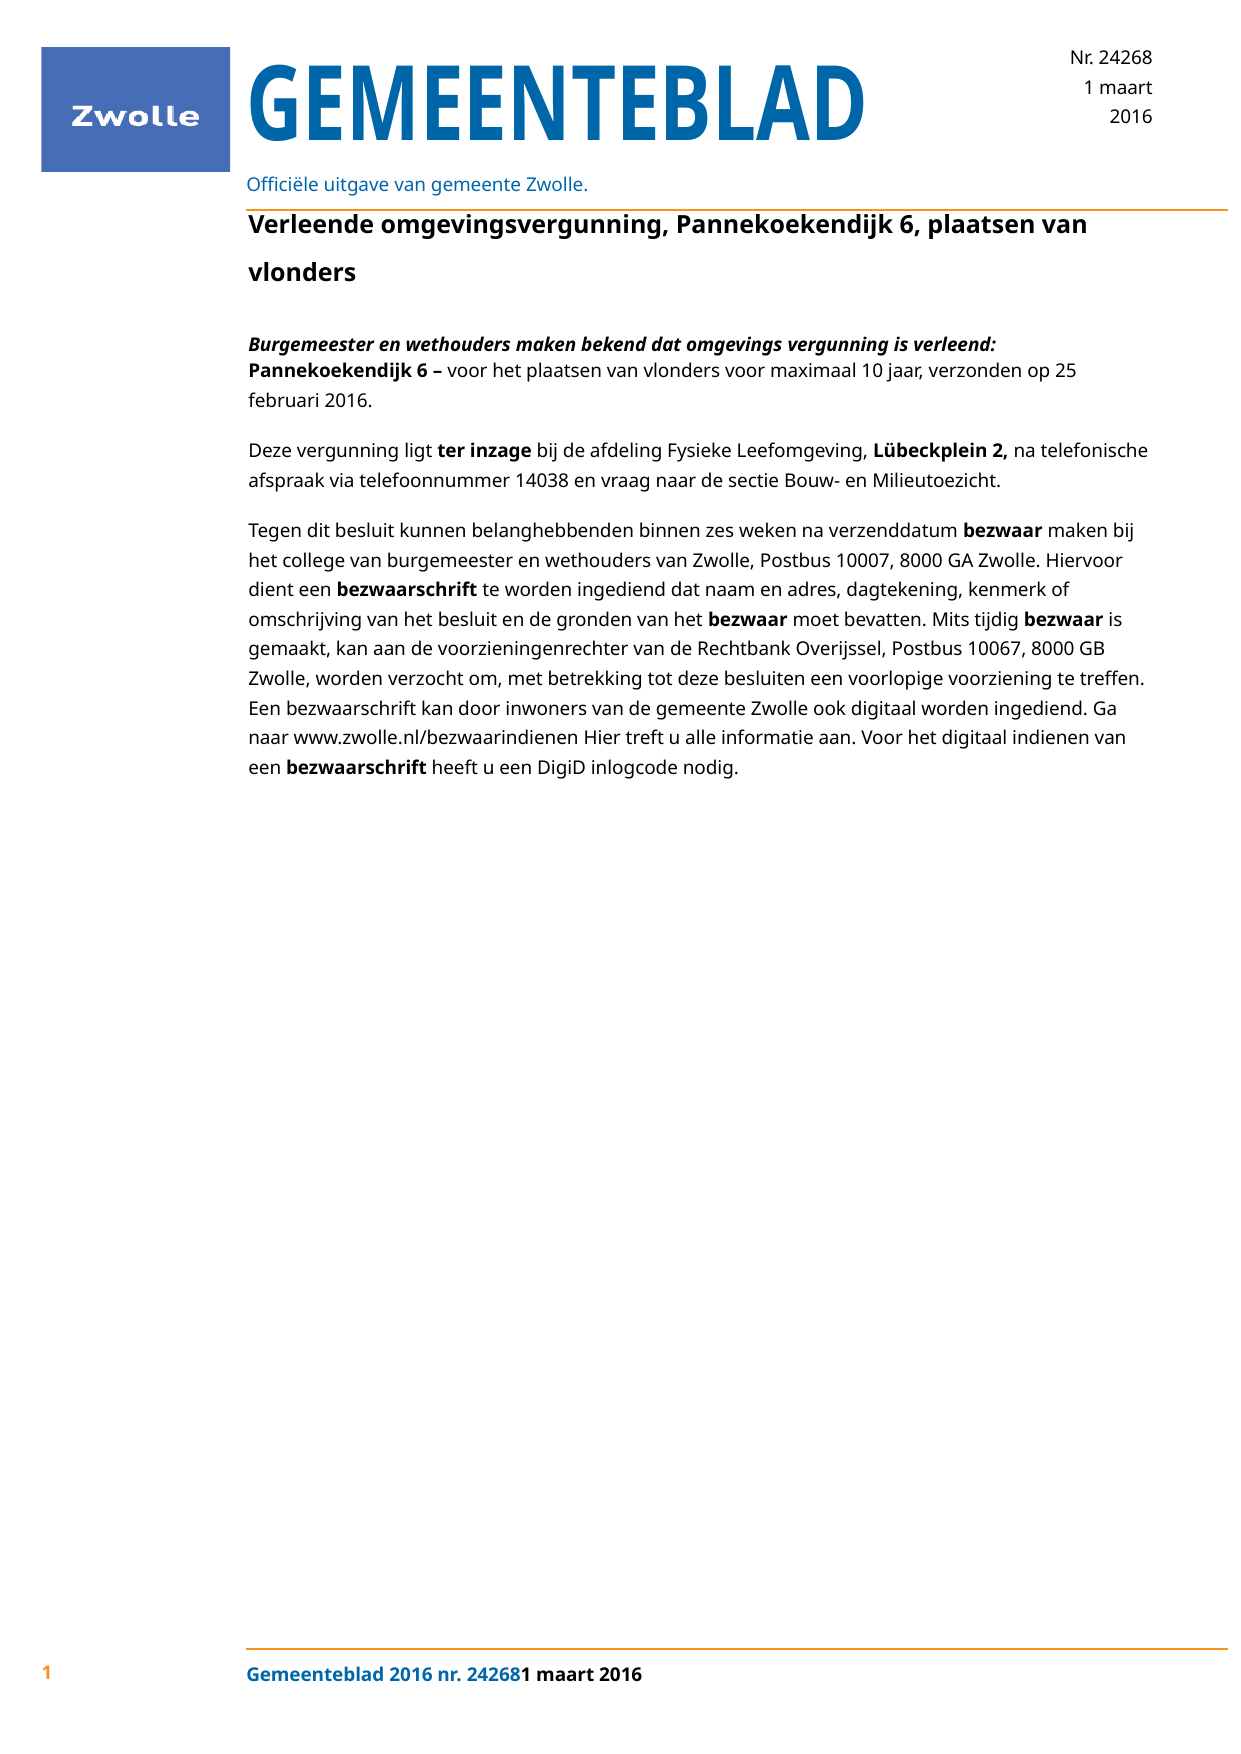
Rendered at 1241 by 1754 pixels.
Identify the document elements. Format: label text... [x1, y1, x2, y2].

text Deze vergunning ligt ter inzage bij de afdeling Fysieke Leefomgeving, Lübeckplein 2, na telefonische afspraak via telefoonnummer 14038 en vraag naar de sectie Bouw- en Milieutoezicht. [248, 437, 1152, 492]
picture [41, 47, 231, 172]
text Pannekoekendijk 6 – voor het plaatsen van vlonders voor maximaal 10 jaar, verzonden op 25 februari 2016. [248, 357, 1152, 412]
text Verleende omgevingsvergunning, Pannekoekendijk 6, plaatsen van vlonders [248, 211, 1152, 288]
text Burgemeester en wethouders maken bekend dat omgevings vergunning is verleend: [248, 331, 1152, 357]
text Tegen dit besluit kunnen belanghebbenden binnen zes weken na verzenddatum bezwaar maken bij het college van burgemeester en wethouders van Zwolle, Postbus 10007, 8000 GA Zwolle. Hiervoor dient een bezwaarschrift te worden ingediend dat naam en adres, dagtekening, kenmerk of omschrijving van het besluit en de gronden van het bezwaar moet bevatten. Mits tijdig bezwaar is gemaakt, kan aan de voorzieningenrechter van de Rechtbank Overijssel, Postbus 10067, 8000 GB Zwolle, worden verzocht om, met betrekking tot deze besluiten een voorlopige voorziening te treffen. Een bezwaarschrift kan door inwoners van de gemeente Zwolle ook digitaal worden ingediend. Ga naar www.zwolle.nl/bezwaarindienen Hier treft u alle informatie aan. Voor het digitaal indienen van een bezwaarschrift heeft u een DigiD inlogcode nodig. [248, 517, 1152, 779]
